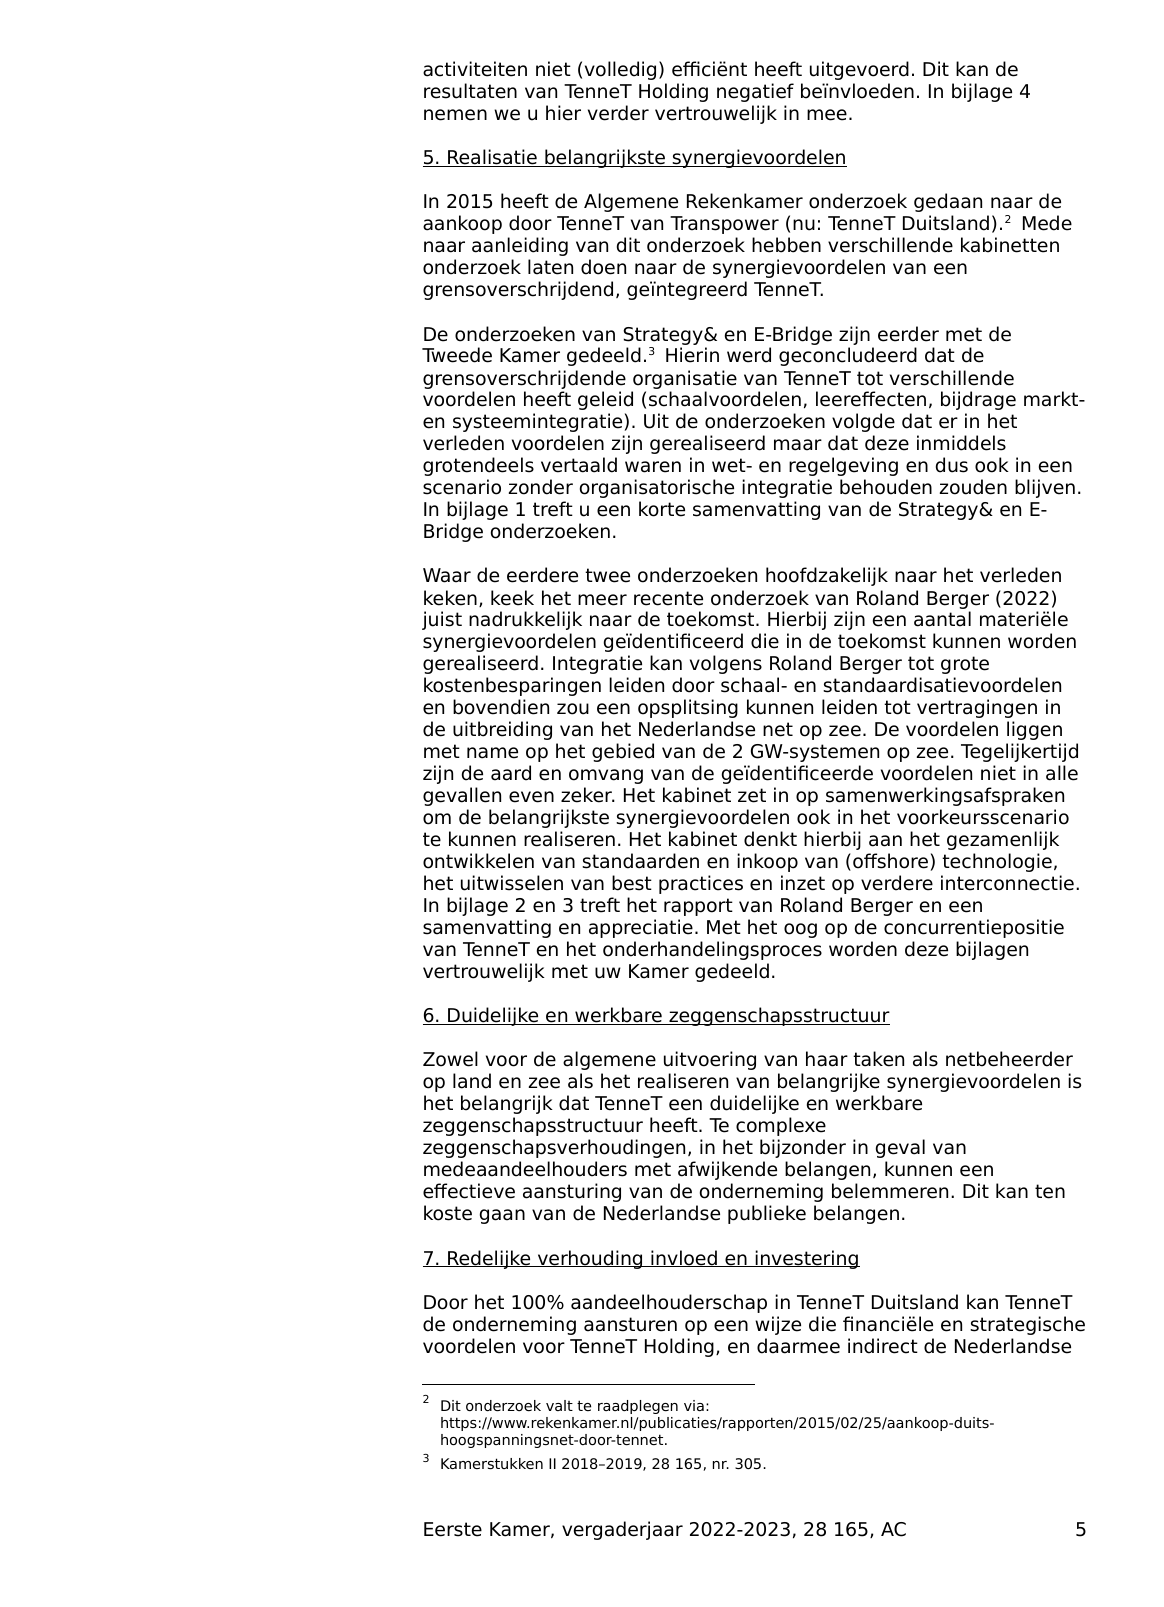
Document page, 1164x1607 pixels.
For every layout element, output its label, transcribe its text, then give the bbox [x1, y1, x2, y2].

text Dit onderzoek valt te raadplegen via: https://www.rekenkamer.nl/publicaties/rapporten/2015/02/25/aankoop-duits-hoogspanningsnet-door-tennet. [422, 1393, 1087, 1449]
text Door het 100% aandeelhouderschap in TenneT Duitsland kan TenneT de onderneming aansturen op een wijze die financiële en strategische voordelen voor TenneT Holding, en daarmee indirect de Nederlandse [422, 1292, 1087, 1357]
text Kamerstukken II 2018–2019, 28 165, nr. 305. [422, 1452, 1087, 1474]
text De onderzoeken van Strategy& en E-Bridge zijn eerder met de Tweede Kamer gedeeld. Hierin werd geconcludeerd dat de grensoverschrijdende organisatie van TenneT tot verschillende voordelen heeft geleid (schaalvoordelen, leereffecten, bijdrage markt- en systeemintegratie). Uit de onderzoeken volgde dat er in het verleden voordelen zijn gerealiseerd maar dat deze inmiddels grotendeels vertaald waren in wet- en regelgeving en dus ook in een scenario zonder organisatorische integratie behouden zouden blijven. In bijlage 1 treft u een korte samenvatting van de Strategy& en E-Bridge onderzoeken. [422, 323, 1087, 543]
subtitle 5. Realisatie belangrijkste synergievoordelen [422, 147, 1087, 169]
text In 2015 heeft de Algemene Rekenkamer onderzoek gedaan naar de aankoop door TenneT van Transpower (nu: TenneT Duitsland). Mede naar aanleiding van dit onderzoek hebben verschillende kabinetten onderzoek laten doen naar de synergievoordelen van een grensoverschrijdend, geïntegreerd TenneT. [422, 191, 1087, 301]
subtitle 6. Duidelijke en werkbare zeggenschapsstructuur [422, 1005, 1087, 1027]
text activiteiten niet (volledig) efficiënt heeft uitgevoerd. Dit kan de resultaten van TenneT Holding negatief beïnvloeden. In bijlage 4 nemen we u hier verder vertrouwelijk in mee. [422, 59, 1087, 125]
subtitle 7. Redelijke verhouding invloed en investering [422, 1247, 1087, 1269]
text Zowel voor de algemene uitvoering van haar taken als netbeheerder op land en zee als het realiseren van belangrijke synergievoordelen is het belangrijk dat TenneT een duidelijke en werkbare zeggenschapsstructuur heeft. Te complexe zeggenschapsverhoudingen, in het bijzonder in geval van medeaandeelhouders met afwijkende belangen, kunnen een effectieve aansturing van de onderneming belemmeren. Dit kan ten koste gaan van de Nederlandse publieke belangen. [422, 1049, 1087, 1225]
text Waar de eerdere twee onderzoeken hoofdzakelijk naar het verleden keken, keek het meer recente onderzoek van Roland Berger (2022) juist nadrukkelijk naar de toekomst. Hierbij zijn een aantal materiële synergievoordelen geïdentificeerd die in de toekomst kunnen worden gerealiseerd. Integratie kan volgens Roland Berger tot grote kostenbesparingen leiden door schaal- en standaardisatievoordelen en bovendien zou een opsplitsing kunnen leiden tot vertragingen in de uitbreiding van het Nederlandse net op zee. De voordelen liggen met name op het gebied van de 2 GW-systemen op zee. Tegelijkertijd zijn de aard en omvang van de geïdentificeerde voordelen niet in alle gevallen even zeker. Het kabinet zet in op samenwerkingsafspraken om de belangrijkste synergievoordelen ook in het voorkeursscenario te kunnen realiseren. Het kabinet denkt hierbij aan het gezamenlijk ontwikkelen van standaarden en inkoop van (offshore) technologie, het uitwisselen van best practices en inzet op verdere interconnectie. In bijlage 2 en 3 treft het rapport van Roland Berger en een samenvatting en appreciatie. Met het oog op de concurrentiepositie van TenneT en het onderhandelingsproces worden deze bijlagen vertrouwelijk met uw Kamer gedeeld. [422, 565, 1087, 983]
